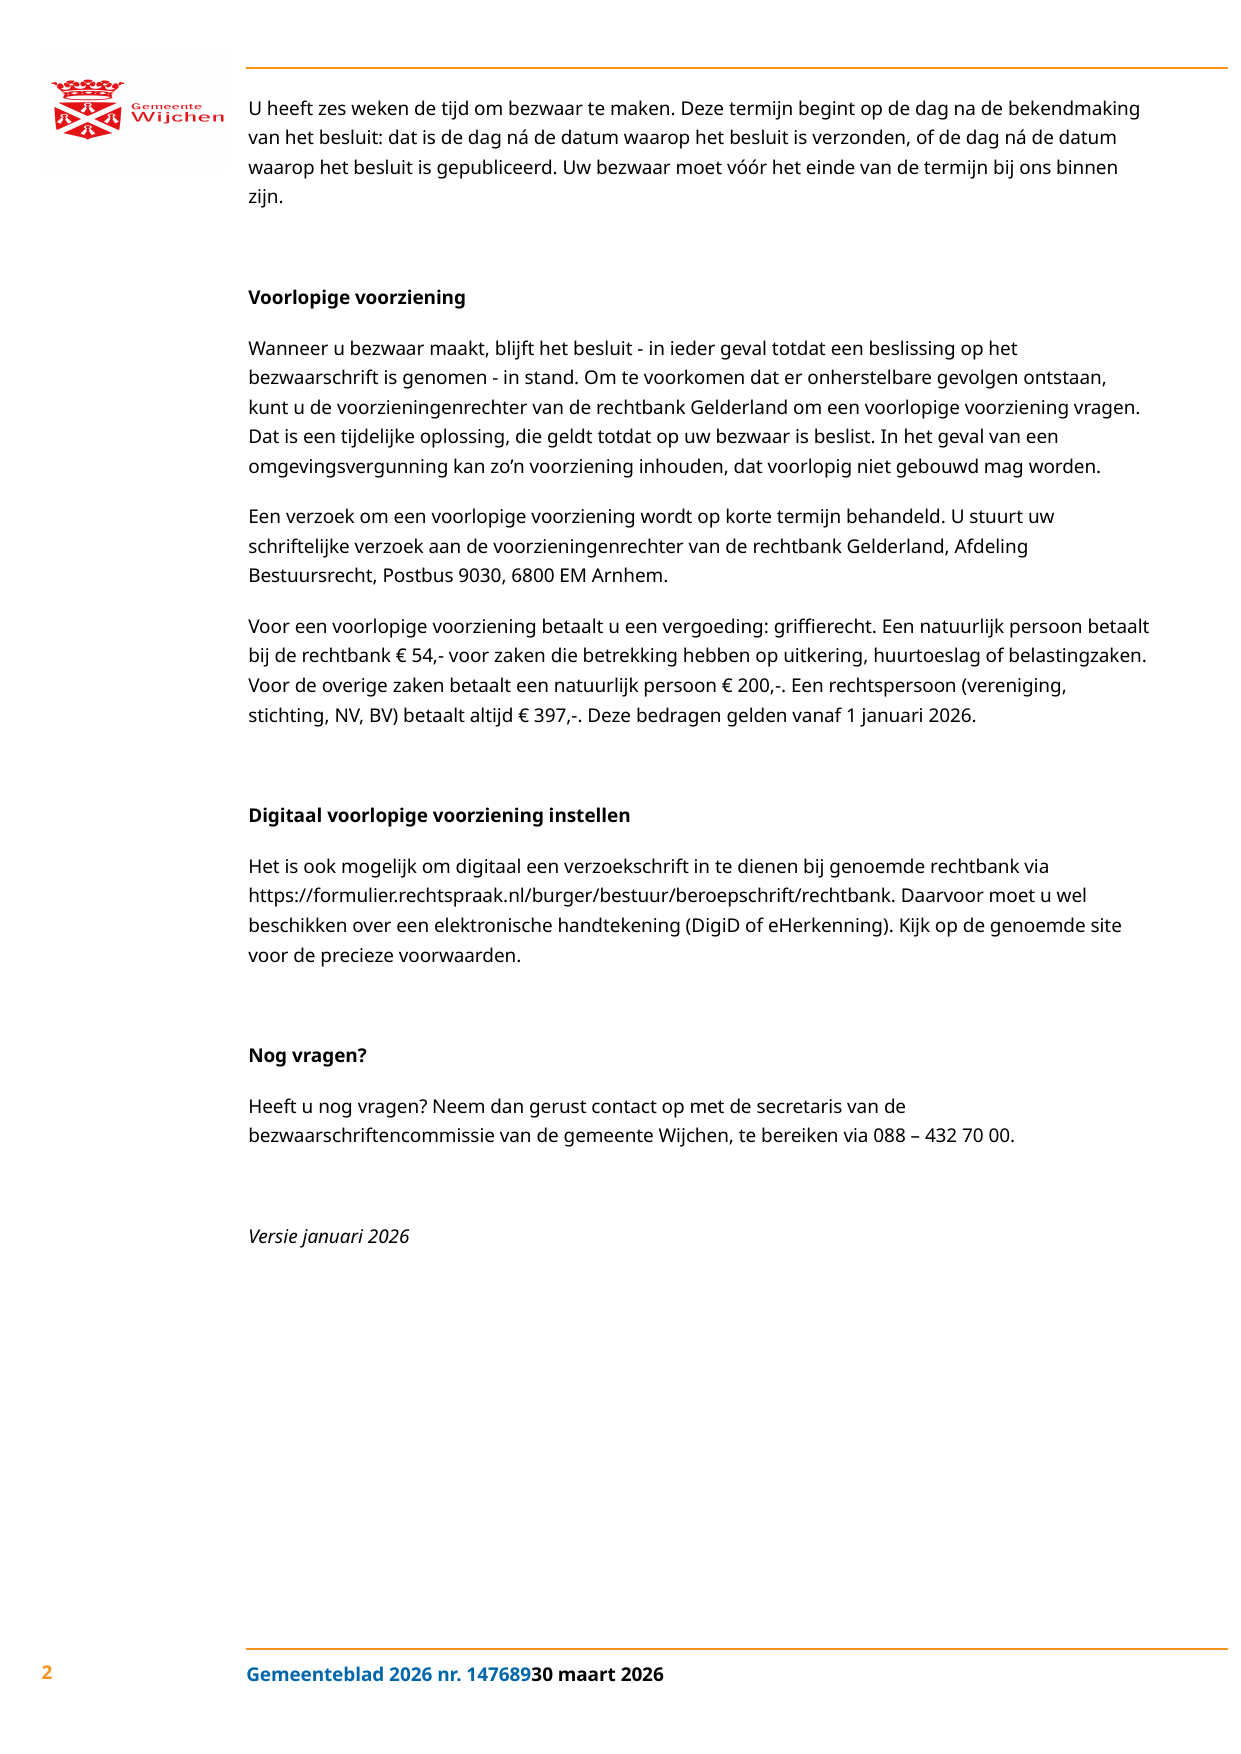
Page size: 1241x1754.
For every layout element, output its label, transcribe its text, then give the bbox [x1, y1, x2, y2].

text Het is ook mogelijk om digitaal een verzoekschrift in te dienen bij genoemde rechtbank via https://formulier.rechtspraak.nl/burger/bestuur/beroepschrift/rechtbank. Daarvoor moet u wel beschikken over een elektronische handtekening (DigiD of eHerkenning). Kijk op de genoemde site voor de precieze voorwaarden. [248, 853, 1152, 968]
text Versie januari 2026 [248, 1223, 1152, 1249]
text Heeft u nog vragen? Neem dan gerust contact op met de secretaris van de bezwaarschriftencommissie van de gemeente Wijchen, te bereiken via 088 – 432 70 00. [248, 1093, 1152, 1148]
text Voor een voorlopige voorziening betaalt u een vergoeding: griffierecht. Een natuurlijk persoon betaalt bij de rechtbank € 54,- voor zaken die betrekking hebben op uitkering, huurtoeslag of belastingzaken. Voor de overige zaken betaalt een natuurlijk persoon € 200,-. Een rechtspersoon (vereniging, stichting, NV, BV) betaalt altijd € 397,-. Deze bedragen gelden vanaf 1 januari 2026. [248, 613, 1152, 728]
text Voorlopige voorziening [248, 284, 1152, 310]
text Een verzoek om een voorlopige voorziening wordt op korte termijn behandeld. U stuurt uw schriftelijke verzoek aan de voorzieningenrechter van de rechtbank Gelderland, Afdeling Bestuursrecht, Postbus 9030, 6800 EM Arnhem. [248, 503, 1152, 588]
picture [41, 47, 231, 172]
text U heeft zes weken de tijd om bezwaar te maken. Deze termijn begint op de dag na de bekendmaking van het besluit: dat is de dag ná de datum waarop het besluit is verzonden, of de dag ná de datum waarop het besluit is gepubliceerd. Uw bezwaar moet vóór het einde van de termijn bij ons binnen zijn. [248, 95, 1152, 209]
text Nog vragen? [248, 1043, 1152, 1068]
text Wanneer u bezwaar maakt, blijft het besluit - in ieder geval totdat een beslissing op het bezwaarschrift is genomen - in stand. Om te voorkomen dat er onherstelbare gevolgen ontstaan, kunt u de voorzieningenrechter van de rechtbank Gelderland om een voorlopige voorziening vragen. Dat is een tijdelijke oplossing, die geldt totdat op uw bezwaar is beslist. In het geval van een omgevingsvergunning kan zo’n voorziening inhouden, dat voorlopig niet gebouwd mag worden. [248, 335, 1152, 479]
text Digitaal voorlopige voorziening instellen [248, 803, 1152, 828]
